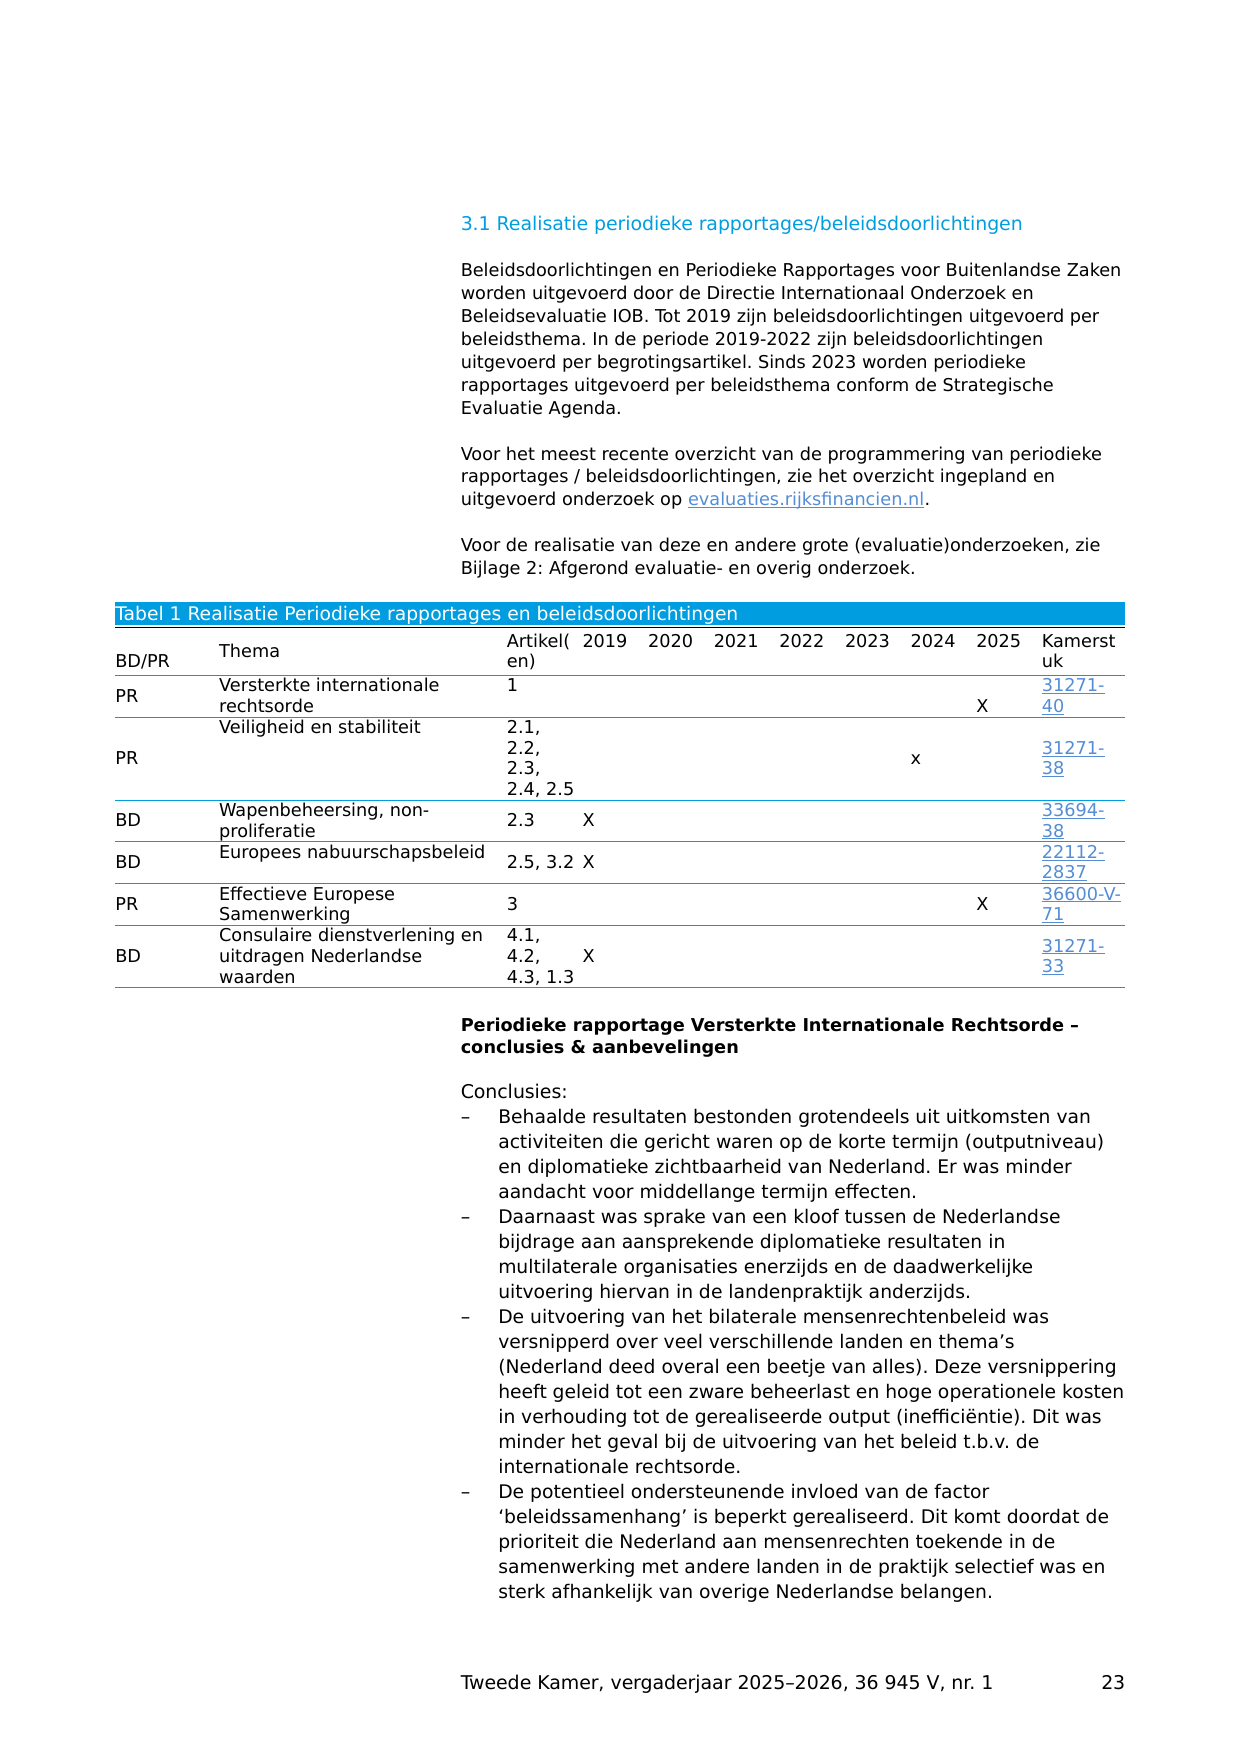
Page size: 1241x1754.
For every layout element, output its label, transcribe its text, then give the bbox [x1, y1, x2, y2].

table_cell Versterkte internationale rechtsorde [216, 676, 504, 716]
table_cell [645, 884, 711, 925]
table_cell Europees nabuurschapsbeleid [216, 842, 504, 883]
table_cell 31271-33 [1039, 926, 1125, 987]
table_cell 31271-40 [1039, 676, 1125, 716]
list Behaalde resultaten bestonden grotendeels uit uitkomsten van activiteiten die gericht waren op de korte termijn (outputniveau) en diplomatieke zichtbaarheid van Nederland. Er was minder aandacht voor middellange termijn effecten. [461, 1103, 1125, 1203]
text Periodieke rapportage Versterkte Internationale Rechtsorde – conclusies & aanbevelingen [461, 1013, 1125, 1058]
table_cell [842, 884, 907, 925]
table_cell X [579, 801, 645, 841]
table_cell BD [115, 926, 216, 987]
text Beleidsdoorlichtingen en Periodieke Rapportages voor Buitenlandse Zaken worden uitgevoerd door de Directie Internationaal Onderzoek en Beleidsevaluatie IOB. Tot 2019 zijn beleidsdoorlichtingen uitgevoerd per beleidsthema. In de periode 2019-2022 zijn beleidsdoorlichtingen uitgevoerd per begrotingsartikel. Sinds 2023 worden periodieke rapportages uitgevoerd per beleidsthema conform de Strategische Evaluatie Agenda. [461, 258, 1125, 419]
table_cell 3 [504, 884, 579, 925]
list De uitvoering van het bilaterale mensenrechtenbeleid was versnipperd over veel verschillende landen en thema’s (Nederland deed overal een beetje van alles). Deze versnippering heeft geleid tot een zware beheerlast en hoge operationele kosten in verhouding tot de gerealiseerde output (inefficiëntie). Dit was minder het geval bij de uitvoering van het beleid t.b.v. de internationale rechtsorde. [461, 1303, 1125, 1478]
table_cell 33694-38 [1039, 801, 1125, 841]
table_cell [842, 718, 907, 799]
table_cell [645, 801, 711, 841]
table_cell PR [115, 884, 216, 925]
table_cell [776, 801, 842, 841]
table_cell 2022 [776, 628, 842, 675]
table_cell [645, 718, 711, 799]
title 3.1 Realisatie periodieke rapportages/beleidsdoorlichtingen [461, 213, 1125, 235]
table_cell [908, 842, 973, 883]
table_cell 2024 [908, 628, 973, 675]
table_cell Wapenbeheersing, non-proliferatie [216, 801, 504, 841]
table_cell 1 [504, 676, 579, 716]
table_cell 2023 [842, 628, 907, 675]
table_cell 2020 [645, 628, 711, 675]
table_cell [973, 842, 1039, 883]
table_cell x [908, 718, 973, 799]
table_cell Veiligheid en stabiliteit [216, 718, 504, 799]
table_cell BD/PR [115, 628, 216, 675]
table_cell [776, 676, 842, 716]
table_cell [776, 842, 842, 883]
table_cell [776, 718, 842, 799]
table_cell 2025 [973, 628, 1039, 675]
table_cell [579, 884, 645, 925]
table_cell BD [115, 801, 216, 841]
table_cell Kamerstuk [1039, 628, 1125, 675]
table_cell [711, 842, 776, 883]
table_cell [842, 676, 907, 716]
table_cell BD [115, 842, 216, 883]
table_cell [776, 926, 842, 987]
table_cell 2021 [711, 628, 776, 675]
table_cell 2.1, 2.2, 2.3, 2.4, 2.5 [504, 718, 579, 799]
table_cell [711, 801, 776, 841]
table_cell [645, 676, 711, 716]
table_cell [973, 718, 1039, 799]
table_cell 31271-38 [1039, 718, 1125, 799]
table_cell [711, 926, 776, 987]
table_cell [908, 801, 973, 841]
table_cell [776, 884, 842, 925]
table_cell X [579, 842, 645, 883]
table_cell 36600-V-71 [1039, 884, 1125, 925]
table_cell [973, 926, 1039, 987]
table_cell 2.5, 3.2 [504, 842, 579, 883]
table_cell Artikel(en) [504, 628, 579, 675]
table_cell [711, 718, 776, 799]
table_cell [579, 718, 645, 799]
list Daarnaast was sprake van een kloof tussen de Nederlandse bijdrage aan aansprekende diplomatieke resultaten in multilaterale organisaties enerzijds en de daadwerkelijke uitvoering hiervan in de landenpraktijk anderzijds. [461, 1203, 1125, 1303]
table_cell [579, 676, 645, 716]
table_cell PR [115, 676, 216, 716]
table_cell [711, 884, 776, 925]
table_cell [973, 801, 1039, 841]
text Voor de realisatie van deze en andere grote (evaluatie)onderzoeken, zie Bĳlage 2: Afgerond evaluatie- en overig onderzoek. [461, 533, 1125, 579]
text Voor het meest recente overzicht van de programmering van periodieke rapportages / beleidsdoorlichtingen, zie het overzicht ingepland en uitgevoerd onderzoek op evaluaties.rĳksfinancien.nl. [461, 442, 1125, 510]
table_cell [645, 842, 711, 883]
table_cell [645, 926, 711, 987]
table_cell X [579, 926, 645, 987]
table_cell Thema [216, 628, 504, 675]
table_cell [908, 926, 973, 987]
table_cell 4.1, 4.2, 4.3, 1.3 [504, 926, 579, 987]
table_cell [908, 676, 973, 716]
table_cell 2.3 [504, 801, 579, 841]
table_cell Consulaire dienstverlening en uitdragen Nederlandse waarden [216, 926, 504, 987]
table_cell Effectieve Europese Samenwerking [216, 884, 504, 925]
table_cell 22112-2837 [1039, 842, 1125, 883]
table_cell 2019 [579, 628, 645, 675]
table_cell X [973, 676, 1039, 716]
table_cell X [973, 884, 1039, 925]
table_cell PR [115, 718, 216, 799]
table_cell [842, 926, 907, 987]
table_cell [842, 801, 907, 841]
table_cell [908, 884, 973, 925]
list De potentieel ondersteunende invloed van de factor ‘beleidssamenhang’ is beperkt gerealiseerd. Dit komt doordat de prioriteit die Nederland aan mensenrechten toekende in de samenwerking met andere landen in de praktijk selectief was en sterk afhankelijk van overige Nederlandse belangen. [461, 1478, 1125, 1603]
table_cell [711, 676, 776, 716]
table_cell [842, 842, 907, 883]
text Conclusies: [461, 1081, 1125, 1103]
